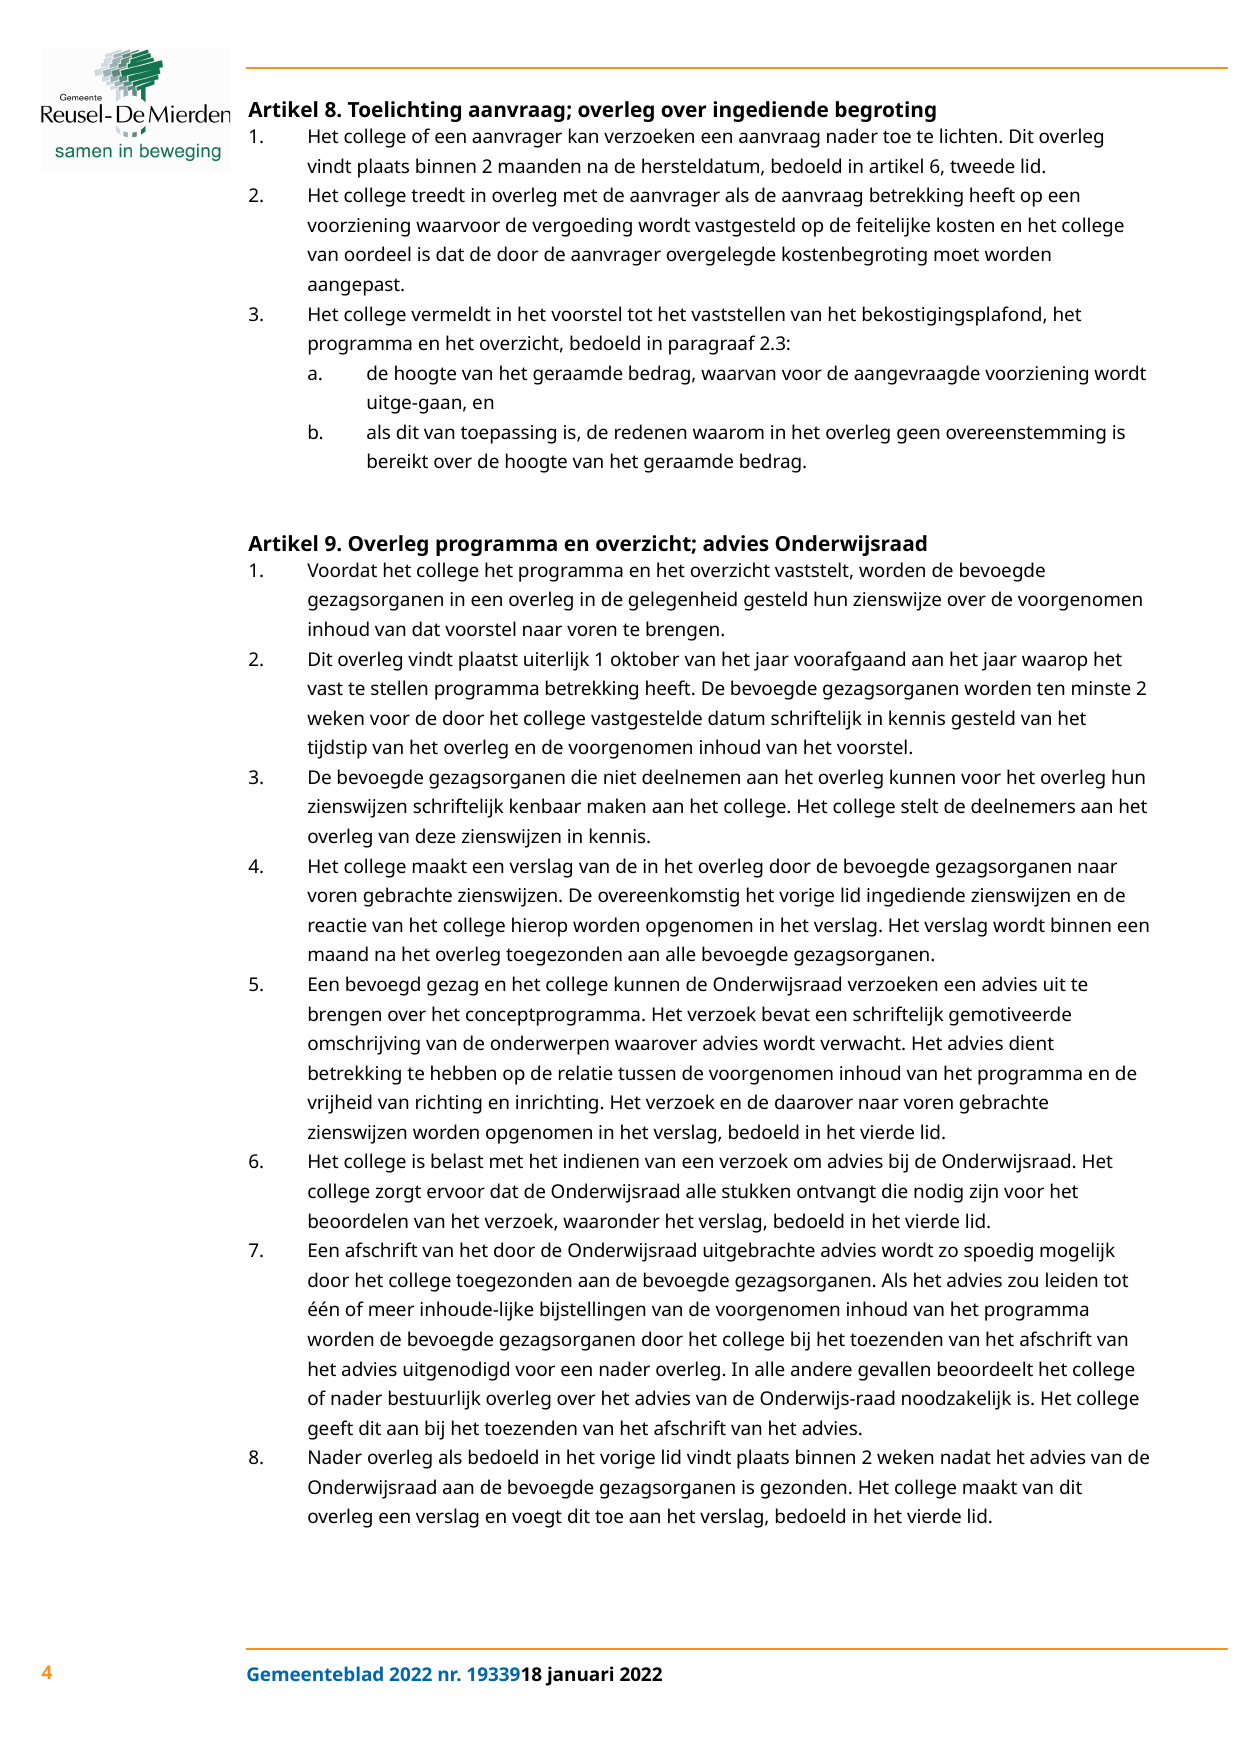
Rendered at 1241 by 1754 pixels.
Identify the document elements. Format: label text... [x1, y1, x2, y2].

list Het college maakt een verslag van de in het overleg door de bevoegde gezagsorganen naar voren gebrachte zienswijzen. De overeenkomstig het vorige lid ingediende zienswijzen en de reactie van het college hierop worden opgenomen in het verslag. Het verslag wordt binnen een maand na het overleg toegezonden aan alle bevoegde gezagsorganen. [248, 853, 1152, 967]
list Het college vermeldt in het voorstel tot het vaststellen van het bekostigingsplafond, het programma en het overzicht, bedoeld in paragraaf 2.3: [248, 301, 1152, 356]
list Een afschrift van het door de Onderwijsraad uitgebrachte advies wordt zo spoedig mogelijk door het college toegezonden aan de bevoegde gezagsorganen. Als het advies zou leiden tot één of meer inhoude-lijke bijstellingen van de voorgenomen inhoud van het programma worden de bevoegde gezagsorganen door het college bij het toezenden van het afschrift van het advies uitgenodigd voor een nader overleg. In alle andere gevallen beoordeelt het college of nader bestuurlijk overleg over het advies van de Onderwijs-raad noodzakelijk is. Het college geeft dit aan bij het toezenden van het afschrift van het advies. [248, 1237, 1152, 1441]
list Het college is belast met het indienen van een verzoek om advies bij de Onderwijsraad. Het college zorgt ervoor dat de Onderwijsraad alle stukken ontvangt die nodig zijn voor het beoordelen van het verzoek, waaronder het verslag, bedoeld in het vierde lid. [248, 1149, 1152, 1234]
list Voordat het college het programma en het overzicht vaststelt, worden de bevoegde gezagsorganen in een overleg in de gelegenheid gesteld hun zienswijze over de voorgenomen inhoud van dat voorstel naar voren te brengen. [248, 557, 1152, 642]
list Dit overleg vindt plaatst uiterlijk 1 oktober van het jaar voorafgaand aan het jaar waarop het vast te stellen programma betrekking heeft. De bevoegde gezagsorganen worden ten minste 2 weken voor de door het college vastgestelde datum schriftelijk in kennis gesteld van het tijdstip van het overleg en de voorgenomen inhoud van het voorstel. [248, 646, 1152, 760]
list De bevoegde gezagsorganen die niet deelnemen aan het overleg kunnen voor het overleg hun zienswijzen schriftelijk kenbaar maken aan het college. Het college stelt de deelnemers aan het overleg van deze zienswijzen in kennis. [248, 764, 1152, 849]
picture [41, 47, 231, 172]
list Het college treedt in overleg met de aanvrager als de aanvraag betrekking heeft op een voorziening waarvoor de vergoeding wordt vastgesteld op de feitelijke kosten en het college van oordeel is dat de door de aanvrager overgelegde kostenbegroting moet worden aangepast. [248, 182, 1152, 297]
list Een bevoegd gezag en het college kunnen de Onderwijsraad verzoeken een advies uit te brengen over het conceptprogramma. Het verzoek bevat een schriftelijk gemotiveerde omschrijving van de onderwerpen waarover advies wordt verwacht. Het advies dient betrekking te hebben op de relatie tussen de voorgenomen inhoud van het programma en de vrijheid van richting en inrichting. Het verzoek en de daarover naar voren gebrachte zienswijzen worden opgenomen in het verslag, bedoeld in het vierde lid. [248, 971, 1152, 1145]
list de hoogte van het geraamde bedrag, waarvan voor de aangevraagde voorziening wordt uitge-gaan, en [307, 360, 1152, 415]
list Nader overleg als bedoeld in het vorige lid vindt plaats binnen 2 weken nadat het advies van de Onderwijsraad aan de bevoegde gezagsorganen is gezonden. Het college maakt van dit overleg een verslag en voegt dit toe aan het verslag, bedoeld in het vierde lid. [248, 1444, 1152, 1529]
text Artikel 9. Overleg programma en overzicht; advies Onderwijsraad [248, 529, 1152, 557]
list Het college of een aanvrager kan verzoeken een aanvraag nader toe te lichten. Dit overleg vindt plaats binnen 2 maanden na de hersteldatum, bedoeld in artikel 6, tweede lid. [248, 123, 1152, 178]
list als dit van toepassing is, de redenen waarom in het overleg geen overeenstemming is bereikt over de hoogte van het geraamde bedrag. [307, 419, 1152, 474]
text Artikel 8. Toelichting aanvraag; overleg over ingediende begroting [248, 95, 1152, 123]
